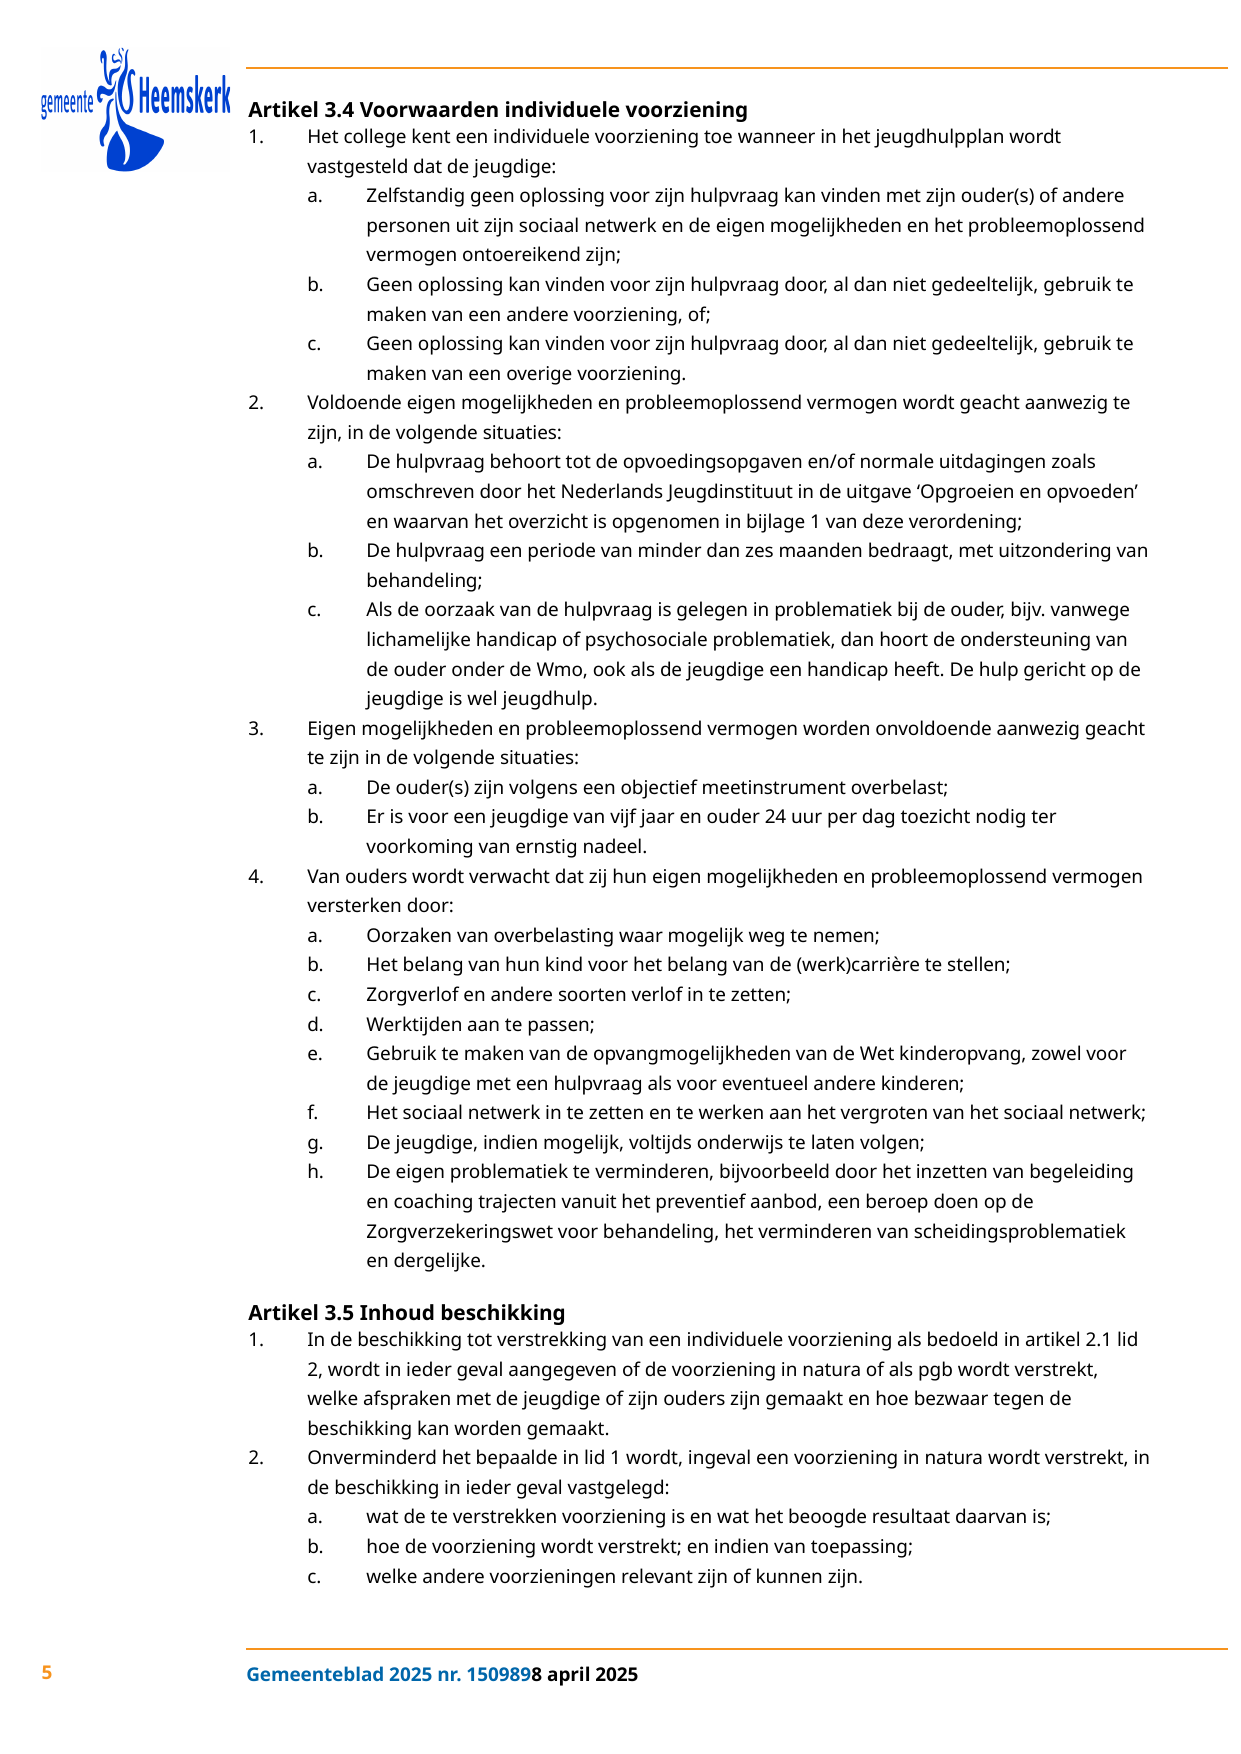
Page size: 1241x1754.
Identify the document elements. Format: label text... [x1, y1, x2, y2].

list De jeugdige, indien mogelijk, voltijds onderwijs te laten volgen; [307, 1129, 1152, 1155]
list De ouder(s) zijn volgens een objectief meetinstrument overbelast; [307, 774, 1152, 800]
list De eigen problematiek te verminderen, bijvoorbeeld door het inzetten van begeleiding en coaching trajecten vanuit het preventief aanbod, een beroep doen op de Zorgverzekeringswet voor behandeling, het verminderen van scheidingsproblematiek en dergelijke. [307, 1159, 1152, 1273]
list Het sociaal netwerk in te zetten en te werken aan het vergroten van het sociaal netwerk; [307, 1099, 1152, 1125]
list Geen oplossing kan vinden voor zijn hulpvraag door, al dan niet gedeeltelijk, gebruik te maken van een overige voorziening. [307, 330, 1152, 386]
list Als de oorzaak van de hulpvraag is gelegen in problematiek bij de ouder, bijv. vanwege lichamelijke handicap of psychosociale problematiek, dan hoort de ondersteuning van de ouder onder de Wmo, ook als de jeugdige een handicap heeft. De hulp gericht op de jeugdige is wel jeugdhulp. [307, 597, 1152, 711]
list Er is voor een jeugdige van vijf jaar en ouder 24 uur per dag toezicht nodig ter voorkoming van ernstig nadeel. [307, 804, 1152, 859]
text Artikel 3.4 Voorwaarden individuele voorziening [248, 95, 1152, 123]
list De hulpvraag een periode van minder dan zes maanden bedraagt, met uitzondering van behandeling; [307, 537, 1152, 593]
list Zelfstandig geen oplossing voor zijn hulpvraag kan vinden met zijn ouder(s) of andere personen uit zijn sociaal netwerk en de eigen mogelijkheden en het probleemoplossend vermogen ontoereikend zijn; [307, 182, 1152, 267]
text Artikel 3.5 Inhoud beschikking [248, 1298, 1152, 1326]
list Oorzaken van overbelasting waar mogelijk weg te nemen; [307, 922, 1152, 948]
list Geen oplossing kan vinden voor zijn hulpvraag door, al dan niet gedeeltelijk, gebruik te maken van een andere voorziening, of; [307, 271, 1152, 326]
list Werktijden aan te passen; [307, 1011, 1152, 1036]
list hoe de voorziening wordt verstrekt; en indien van toepassing; [307, 1533, 1152, 1559]
list Het belang van hun kind voor het belang van de (werk)carrière te stellen; [307, 952, 1152, 977]
list De hulpvraag behoort tot de opvoedingsopgaven en/of normale uitdagingen zoals omschreven door het Nederlands Jeugdinstituut in de uitgave ‘Opgroeien en opvoeden’ en waarvan het overzicht is opgenomen in bijlage 1 van deze verordening; [307, 449, 1152, 533]
list welke andere voorzieningen relevant zijn of kunnen zijn. [307, 1563, 1152, 1589]
picture [41, 47, 231, 172]
list Voldoende eigen mogelijkheden en probleemoplossend vermogen wordt geacht aanwezig te zijn, in de volgende situaties: [248, 389, 1152, 445]
list Het college kent een individuele voorziening toe wanneer in het jeugdhulpplan wordt vastgesteld dat de jeugdige: [248, 123, 1152, 178]
list Onverminderd het bepaalde in lid 1 wordt, ingeval een voorziening in natura wordt verstrekt, in de beschikking in ieder geval vastgelegd: [248, 1444, 1152, 1500]
list Eigen mogelijkheden en probleemoplossend vermogen worden onvoldoende aanwezig geacht te zijn in de volgende situaties: [248, 715, 1152, 770]
list In de beschikking tot verstrekking van een individuele voorziening als bedoeld in artikel 2.1 lid 2, wordt in ieder geval aangegeven of de voorziening in natura of als pgb wordt verstrekt, welke afspraken met de jeugdige of zijn ouders zijn gemaakt en hoe bezwaar tegen de beschikking kan worden gemaakt. [248, 1326, 1152, 1441]
list wat de te verstrekken voorziening is en wat het beoogde resultaat daarvan is; [307, 1504, 1152, 1529]
list Van ouders wordt verwacht dat zij hun eigen mogelijkheden en probleemoplossend vermogen versterken door: [248, 863, 1152, 918]
list Zorgverlof en andere soorten verlof in te zetten; [307, 981, 1152, 1007]
list Gebruik te maken van de opvangmogelijkheden van de Wet kinderopvang, zowel voor de jeugdige met een hulpvraag als voor eventueel andere kinderen; [307, 1040, 1152, 1096]
